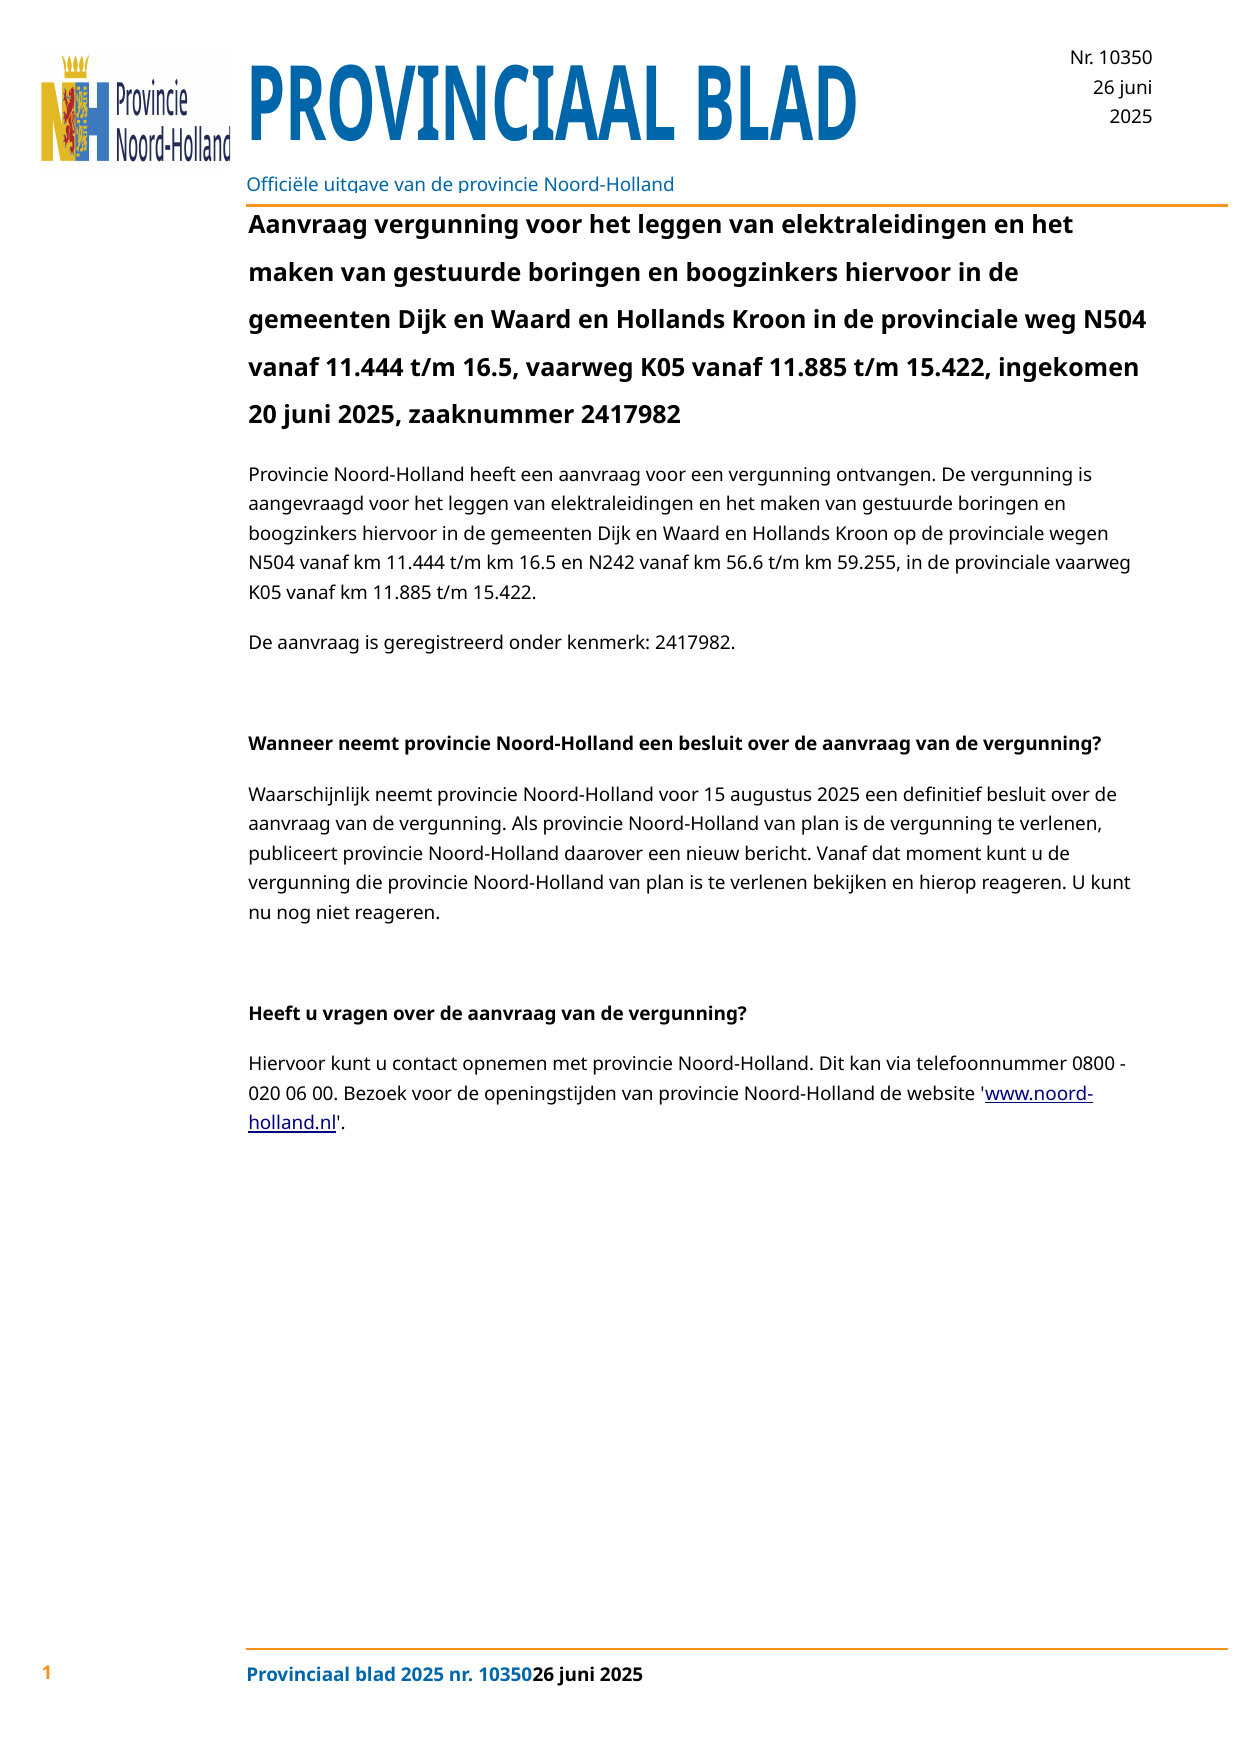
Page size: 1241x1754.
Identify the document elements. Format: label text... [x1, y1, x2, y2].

text Provincie Noord-Holland heeft een aanvraag voor een vergunning ontvangen. De vergunning is aangevraagd voor het leggen van elektraleidingen en het maken van gestuurde boringen en boogzinkers hiervoor in de gemeenten Dijk en Waard en Hollands Kroon op de provinciale wegen N504 vanaf km 11.444 t/m km 16.5 en N242 vanaf km 56.6 t/m km 59.255, in de provinciale vaarweg K05 vanaf km 11.885 t/m 15.422. [248, 461, 1152, 605]
text De aanvraag is geregistreerd onder kenmerk: 2417982. [248, 629, 1152, 655]
text Hiervoor kunt u contact opnemen met provincie Noord-Holland. Dit kan via telefoonnummer 0800 - 020 06 00. Bezoek voor de openingstijden van provincie Noord-Holland de website 'www.noord-holland.nl'. [248, 1050, 1152, 1135]
text Waarschijnlijk neemt provincie Noord-Holland voor 15 augustus 2025 een definitief besluit over de aanvraag van de vergunning. Als provincie Noord-Holland van plan is de vergunning te verlenen, publiceert provincie Noord-Holland daarover een nieuw bericht. Vanaf dat moment kunt u de vergunning die provincie Noord-Holland van plan is te verlenen bekijken en hierop reageren. U kunt nu nog niet reageren. [248, 781, 1152, 925]
text Wanneer neemt provincie Noord-Holland een besluit over de aanvraag van de vergunning? [248, 730, 1152, 756]
picture [41, 47, 231, 172]
text Heeft u vragen over de aanvraag van de vergunning? [248, 1000, 1152, 1026]
text Aanvraag vergunning voor het leggen van elektraleidingen en het maken van gestuurde boringen en boogzinkers hiervoor in de gemeenten Dijk en Waard en Hollands Kroon in de provinciale weg N504 vanaf 11.444 t/m 16.5, vaarweg K05 vanaf 11.885 t/m 15.422, ingekomen 20 juni 2025, zaaknummer 2417982 [248, 207, 1152, 431]
